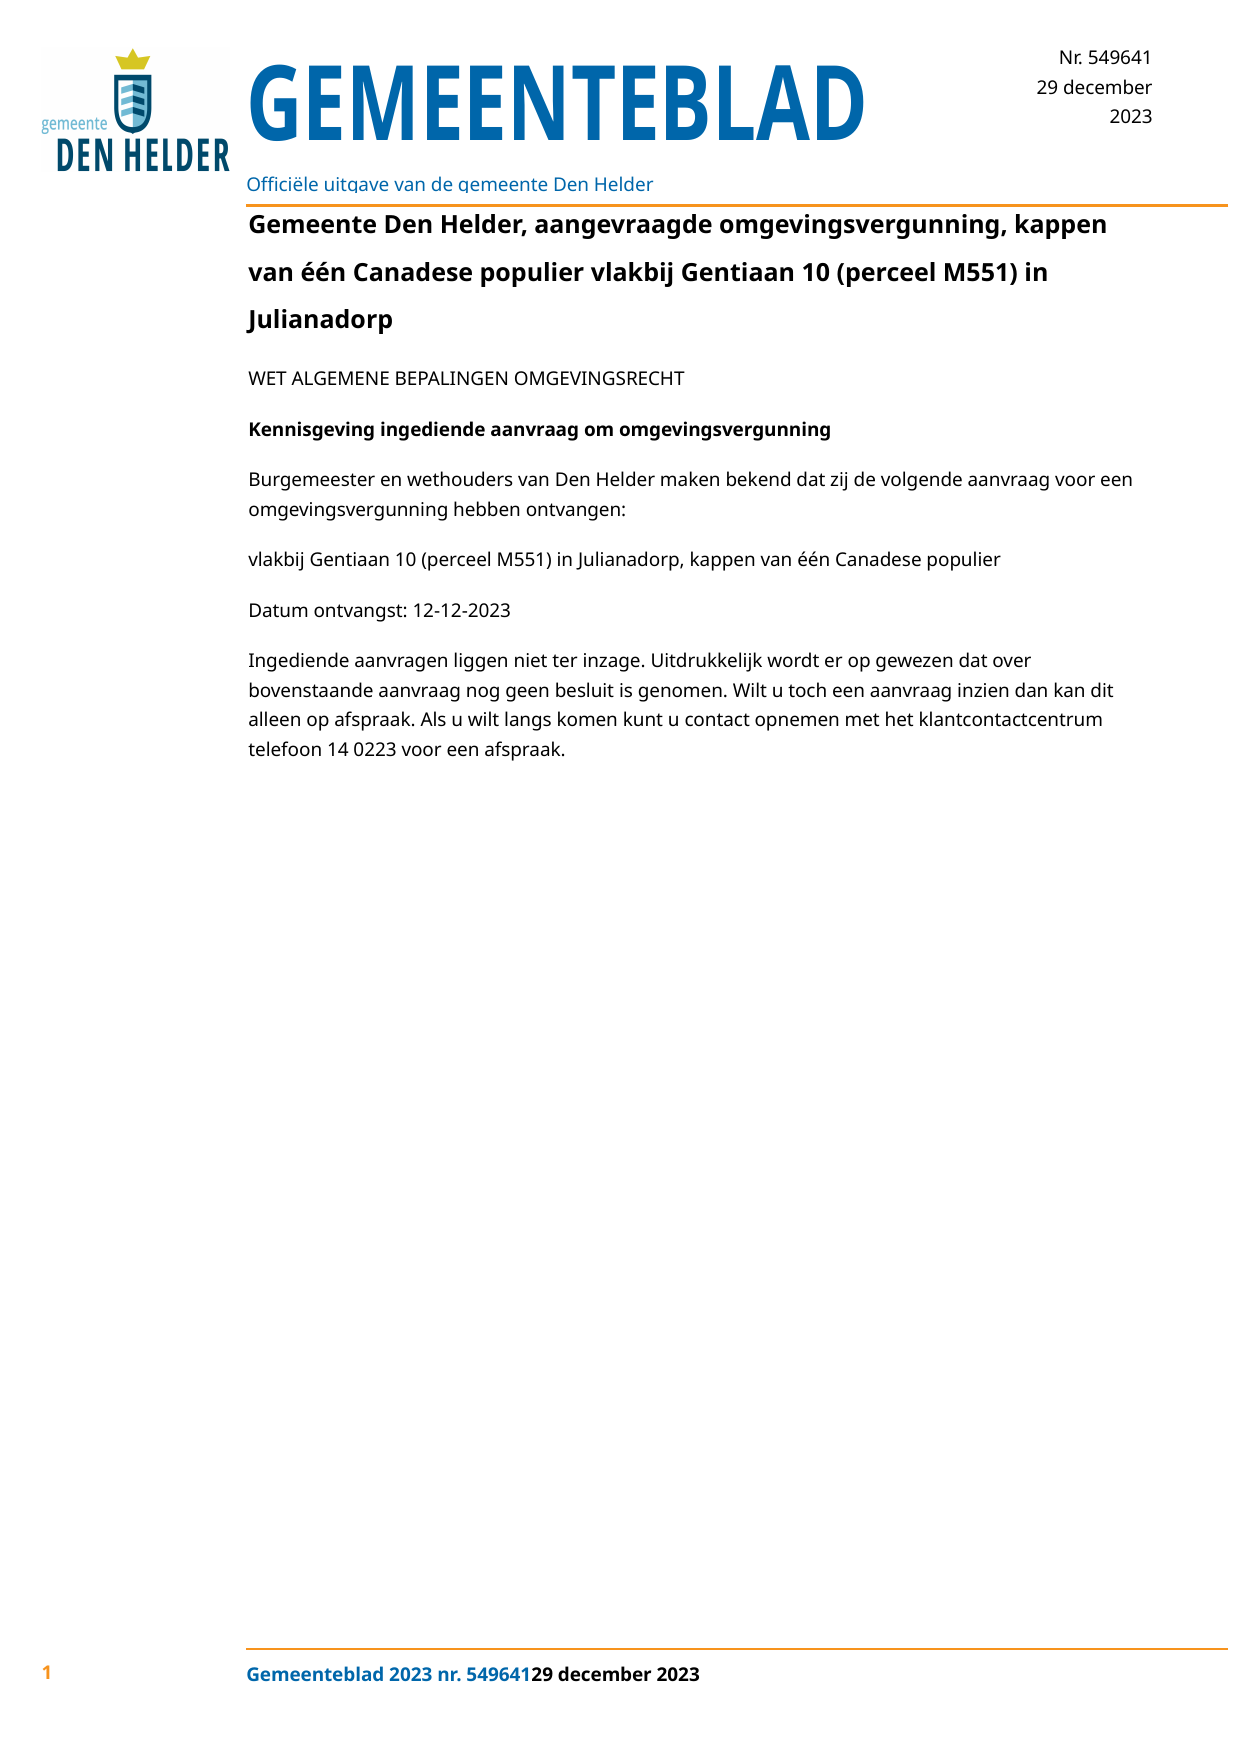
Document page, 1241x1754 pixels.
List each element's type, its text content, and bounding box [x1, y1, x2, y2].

text vlakbij Gentiaan 10 (perceel M551) in Julianadorp, kappen van één Canadese populier [248, 546, 1152, 572]
picture [220, 160, 224, 172]
picture [130, 157, 135, 172]
text WET ALGEMENE BEPALINGEN OMGEVINGSRECHT [248, 366, 1152, 391]
text Kennisgeving ingediende aanvraag om omgevingsvergunning [248, 416, 1152, 442]
text Ingediende aanvragen liggen niet ter inzage. Uitdrukkelijk wordt er op gewezen dat over bovenstaande aanvraag nog geen besluit is genomen. Wilt u toch een aanvraag inzien dan kan dit alleen op afspraak. Als u wilt langs komen kunt u contact opnemen met het klantcontactcentrum telefoon 14 0223 voor een afspraak. [248, 647, 1152, 762]
picture [100, 154, 106, 172]
text Datum ontvangst: 12-12-2023 [248, 597, 1152, 622]
picture [63, 144, 68, 165]
text Gemeente Den Helder, aangevraagde omgevingsvergunning, kappen van één Canadese populier vlakbij Gentiaan 10 (perceel M551) in Julianadorp [248, 207, 1152, 336]
picture [41, 47, 231, 172]
text Burgemeester en wethouders van Den Helder maken bekend dat zij de volgende aanvraag voor een omgevingsvergunning hebben ontvangen: [248, 466, 1152, 522]
picture [182, 144, 187, 165]
